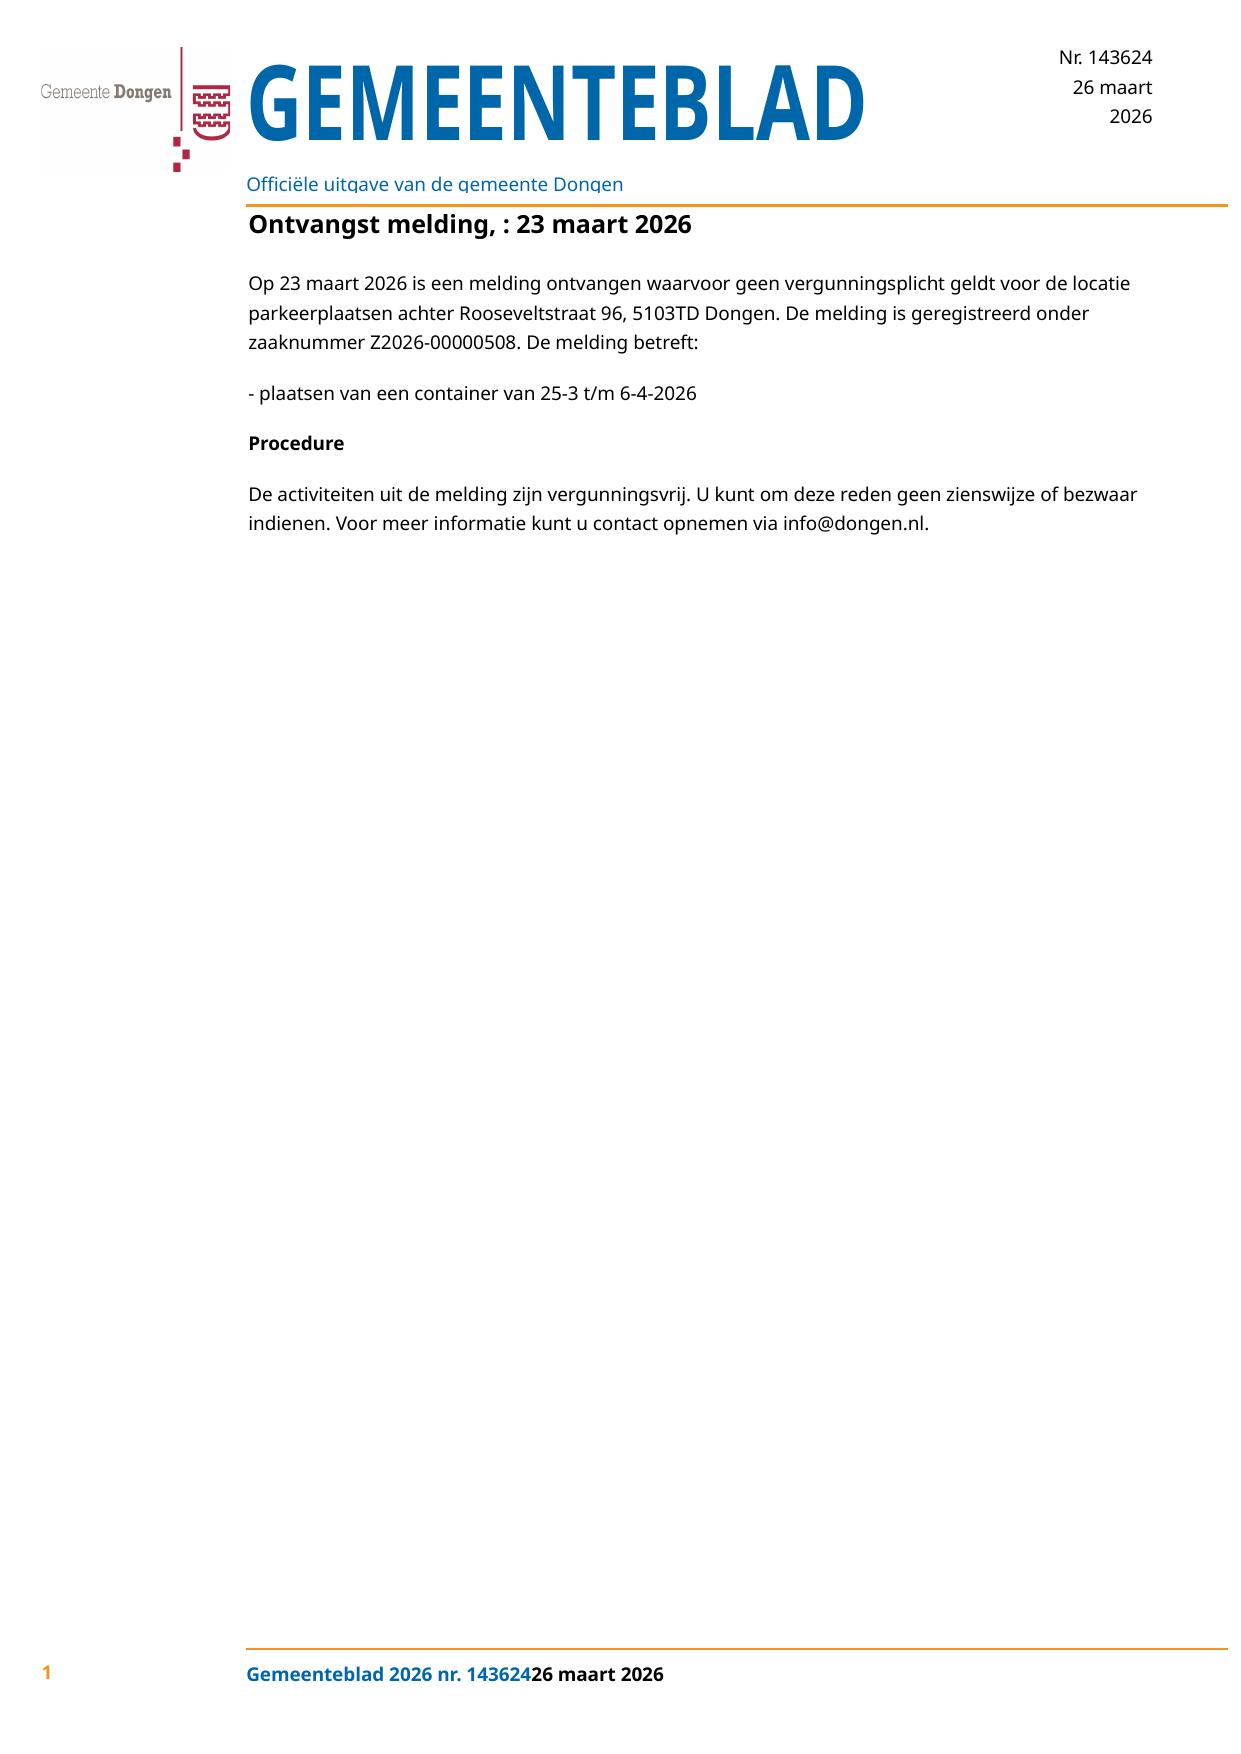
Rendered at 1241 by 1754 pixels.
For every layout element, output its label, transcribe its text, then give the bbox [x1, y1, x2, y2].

text Op 23 maart 2026 is een melding ontvangen waarvoor geen vergunningsplicht geldt voor de locatie parkeerplaatsen achter Rooseveltstraat 96, 5103TD Dongen. De melding is geregistreerd onder zaaknummer Z2026-00000508. De melding betreft: [248, 270, 1152, 355]
text - plaatsen van een container van 25-3 t/m 6-4-2026 [248, 380, 1152, 406]
picture [41, 47, 231, 172]
text De activiteiten uit de melding zijn vergunningsvrij. U kunt om deze reden geen zienswijze of bezwaar indienen. Voor meer informatie kunt u contact opnemen via info@dongen.nl. [248, 481, 1152, 536]
text Procedure [248, 430, 1152, 456]
text Ontvangst melding, : 23 maart 2026 [248, 207, 1152, 241]
